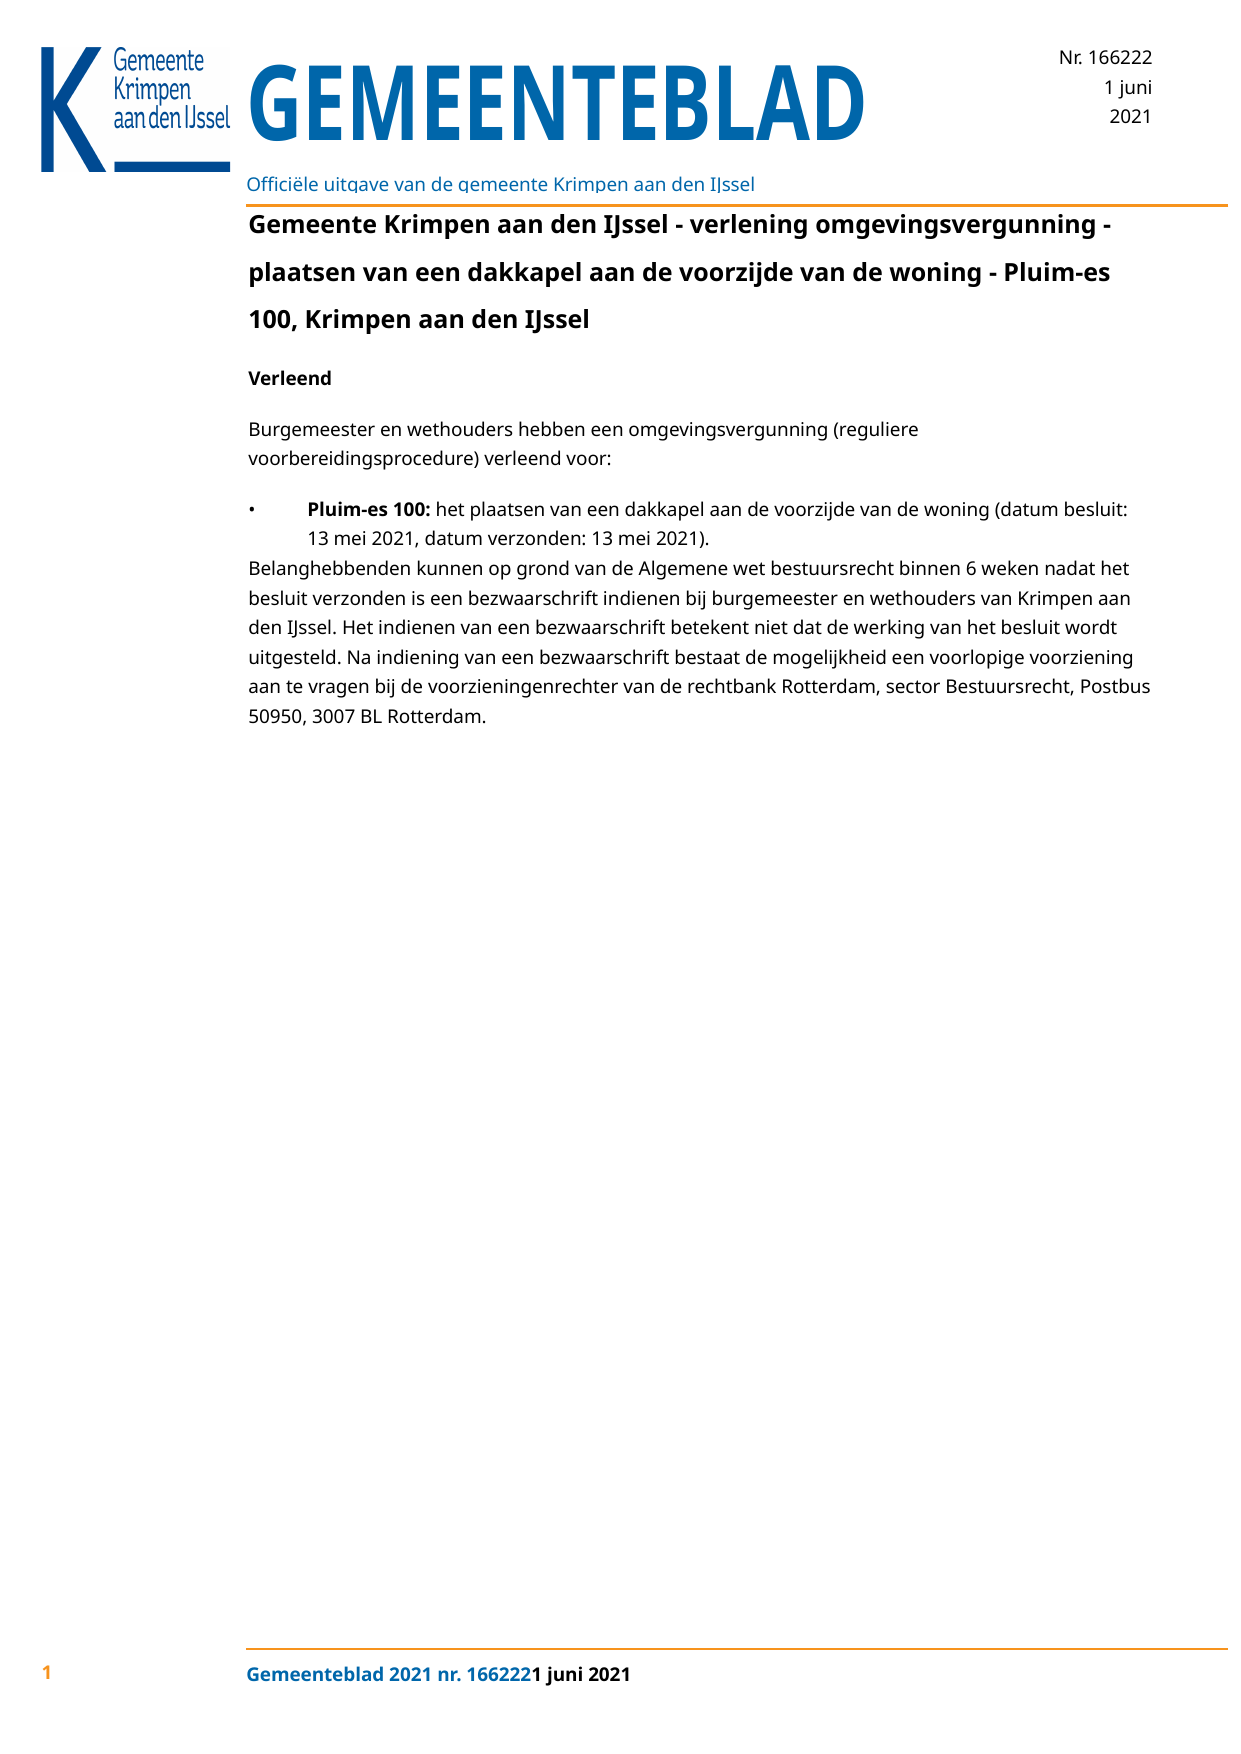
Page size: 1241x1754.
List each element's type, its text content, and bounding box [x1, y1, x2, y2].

text Burgemeester en wethouders hebben een omgevingsvergunning (reguliere voorbereidingsprocedure) verleend voor: [248, 416, 1152, 471]
text Gemeente Krimpen aan den IJssel - verlening omgevingsvergunning - plaatsen van een dakkapel aan de voorzijde van de woning - Pluim-es 100, Krimpen aan den IJssel [248, 207, 1152, 336]
list Pluim-es 100: het plaatsen van een dakkapel aan de voorzijde van de woning (datum besluit: 13 mei 2021, datum verzonden: 13 mei 2021). [248, 496, 1152, 551]
text Verleend [248, 366, 1152, 391]
text Belanghebbenden kunnen op grond van de Algemene wet bestuursrecht binnen 6 weken nadat het besluit verzonden is een bezwaarschrift indienen bij burgemeester en wethouders van Krimpen aan den IJssel. Het indienen van een bezwaarschrift betekent niet dat de werking van het besluit wordt uitgesteld. Na indiening van een bezwaarschrift bestaat de mogelijkheid een voorlopige voorziening aan te vragen bij de voorzieningenrechter van de rechtbank Rotterdam, sector Bestuursrecht, Postbus 50950, 3007 BL Rotterdam. [248, 555, 1152, 729]
picture [41, 47, 231, 172]
